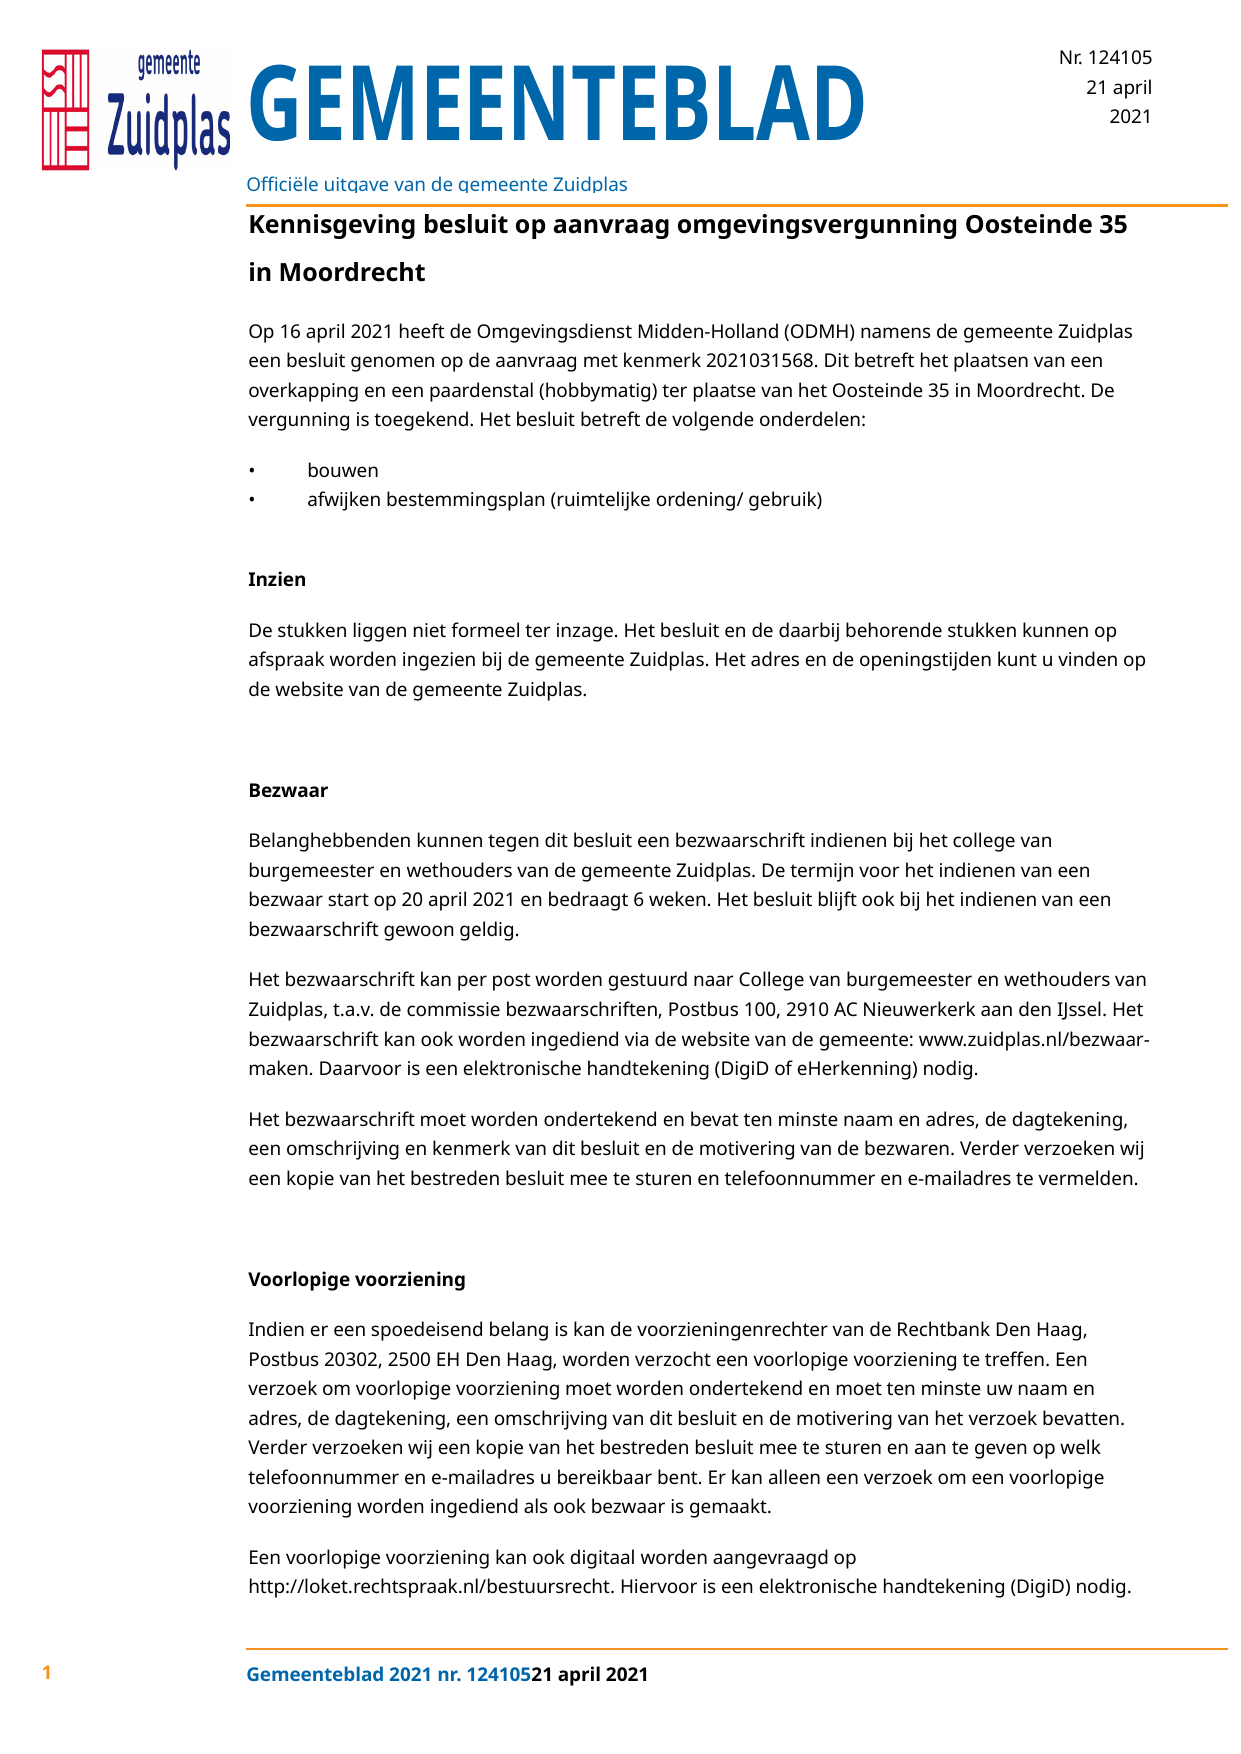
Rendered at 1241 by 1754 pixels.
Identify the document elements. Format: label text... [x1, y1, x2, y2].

text Inzien [248, 567, 1152, 592]
text Een voorlopige voorziening kan ook digitaal worden aangevraagd op http://loket.rechtspraak.nl/bestuursrecht. Hiervoor is een elektronische handtekening (DigiD) nodig. [248, 1544, 1152, 1599]
text Op 16 april 2021 heeft de Omgevingsdienst Midden-Holland (ODMH) namens de gemeente Zuidplas een besluit genomen op de aanvraag met kenmerk 2021031568. Dit betreft het plaatsen van een overkapping en een paardenstal (hobbymatig) ter plaatse van het Oosteinde 35 in Moordrecht. De vergunning is toegekend. Het besluit betreft de volgende onderdelen: [248, 318, 1152, 432]
text Het bezwaarschrift moet worden ondertekend en bevat ten minste naam en adres, de dagtekening, een omschrijving en kenmerk van dit besluit en de motivering van de bezwaren. Verder verzoeken wij een kopie van het bestreden besluit mee te sturen en telefoonnummer en e-mailadres te vermelden. [248, 1106, 1152, 1191]
text Belanghebbenden kunnen tegen dit besluit een bezwaarschrift indienen bij het college van burgemeester en wethouders van de gemeente Zuidplas. De termijn voor het indienen van een bezwaar start op 20 april 2021 en bedraagt 6 weken. Het besluit blijft ook bij het indienen van een bezwaarschrift gewoon geldig. [248, 827, 1152, 942]
list afwijken bestemmingsplan (ruimtelijke ordening/ gebruik) [248, 487, 1152, 512]
picture [41, 47, 231, 172]
text Indien er een spoedeisend belang is kan de voorzieningenrechter van de Rechtbank Den Haag, Postbus 20302, 2500 EH Den Haag, worden verzocht een voorlopige voorziening te treffen. Een verzoek om voorlopige voorziening moet worden ondertekend en moet ten minste uw naam en adres, de dagtekening, een omschrijving van dit besluit en de motivering van het verzoek bevatten. Verder verzoeken wij een kopie van het bestreden besluit mee te sturen en aan te geven op welk telefoonnummer en e-mailadres u bereikbaar bent. Er kan alleen een verzoek om een voorlopige voorziening worden ingediend als ook bezwaar is gemaakt. [248, 1316, 1152, 1519]
text De stukken liggen niet formeel ter inzage. Het besluit en de daarbij behorende stukken kunnen op afspraak worden ingezien bij de gemeente Zuidplas. Het adres en de openingstijden kunt u vinden op de website van de gemeente Zuidplas. [248, 617, 1152, 702]
list bouwen [248, 457, 1152, 483]
text Kennisgeving besluit op aanvraag omgevingsvergunning Oosteinde 35 in Moordrecht [248, 207, 1152, 288]
text Het bezwaarschrift kan per post worden gestuurd naar College van burgemeester en wethouders van Zuidplas, t.a.v. de commissie bezwaarschriften, Postbus 100, 2910 AC Nieuwerkerk aan den IJssel. Het bezwaarschrift kan ook worden ingediend via de website van de gemeente: www.zuidplas.nl/bezwaar-maken. Daarvoor is een elektronische handtekening (DigiD of eHerkenning) nodig. [248, 967, 1152, 1081]
text Voorlopige voorziening [248, 1266, 1152, 1292]
text Bezwaar [248, 777, 1152, 803]
